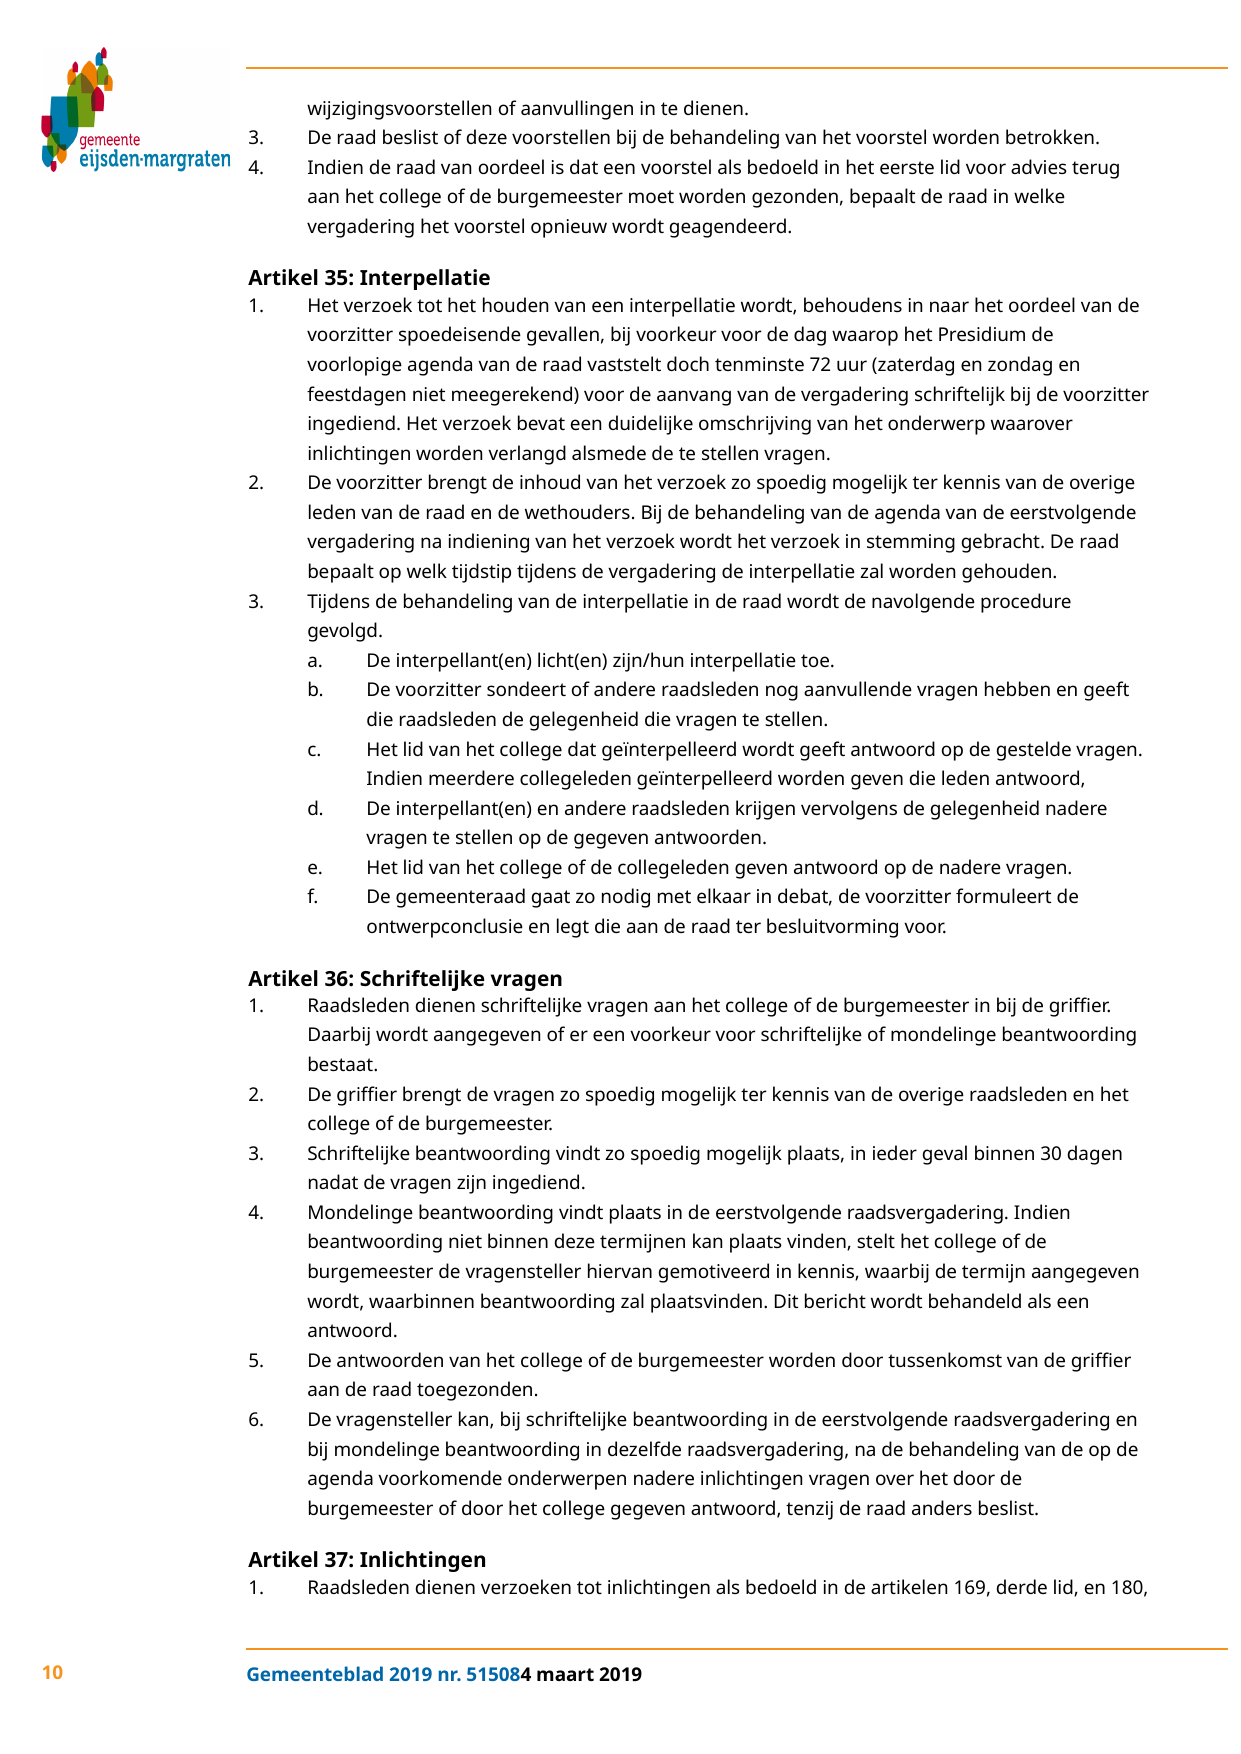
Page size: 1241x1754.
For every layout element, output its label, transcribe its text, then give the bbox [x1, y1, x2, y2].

picture [41, 47, 231, 172]
list Raadsleden dienen schriftelijke vragen aan het college of de burgemeester in bij de griffier. Daarbij wordt aangegeven of er een voorkeur voor schriftelijke of mondelinge beantwoording bestaat. [248, 992, 1152, 1077]
list Indien de raad van oordeel is dat een voorstel als bedoeld in het eerste lid voor advies terug aan het college of de burgemeester moet worden gezonden, bepaalt de raad in welke vergadering het voorstel opnieuw wordt geagendeerd. [248, 154, 1152, 239]
list De griffier brengt de vragen zo spoedig mogelijk ter kennis van de overige raadsleden en het college of de burgemeester. [248, 1081, 1152, 1136]
text Artikel 36: Schriftelijke vragen [248, 964, 1152, 992]
list Het verzoek tot het houden van een interpellatie wordt, behoudens in naar het oordeel van de voorzitter spoedeisende gevallen, bij voorkeur voor de dag waarop het Presidium de voorlopige agenda van de raad vaststelt doch tenminste 72 uur (zaterdag en zondag en feestdagen niet meegerekend) voor de aanvang van de vergadering schriftelijk bij de voorzitter ingediend. Het verzoek bevat een duidelijke omschrijving van het onderwerp waarover inlichtingen worden verlangd alsmede de te stellen vragen. [248, 292, 1152, 466]
list De interpellant(en) en andere raadsleden krijgen vervolgens de gelegenheid nadere vragen te stellen op de gegeven antwoorden. [307, 795, 1152, 850]
list Tijdens de behandeling van de interpellatie in de raad wordt de navolgende procedure gevolgd. [248, 588, 1152, 643]
list De voorzitter sondeert of andere raadsleden nog aanvullende vragen hebben en geeft die raadsleden de gelegenheid die vragen te stellen. [307, 677, 1152, 732]
text Artikel 35: Interpellatie [248, 263, 1152, 292]
list De voorzitter brengt de inhoud van het verzoek zo spoedig mogelijk ter kennis van de overige leden van de raad en de wethouders. Bij de behandeling van de agenda van de eerstvolgende vergadering na indiening van het verzoek wordt het verzoek in stemming gebracht. De raad bepaalt op welk tijdstip tijdens de vergadering de interpellatie zal worden gehouden. [248, 469, 1152, 584]
list Mondelinge beantwoording vindt plaats in de eerstvolgende raadsvergadering. Indien beantwoording niet binnen deze termijnen kan plaats vinden, stelt het college of de burgemeester de vragensteller hiervan gemotiveerd in kennis, waarbij de termijn aangegeven wordt, waarbinnen beantwoording zal plaatsvinden. Dit bericht wordt behandeld als een antwoord. [248, 1199, 1152, 1343]
list De antwoorden van het college of de burgemeester worden door tussenkomst van de griffier aan de raad toegezonden. [248, 1347, 1152, 1402]
list Raadsleden dienen verzoeken tot inlichtingen als bedoeld in de artikelen 169, derde lid, en 180, [248, 1574, 1152, 1599]
list De raad beslist of deze voorstellen bij de behandeling van het voorstel worden betrokken. [248, 124, 1152, 150]
list Het lid van het college of de collegeleden geven antwoord op de nadere vragen. [307, 854, 1152, 880]
list Het lid van het college dat geïnterpelleerd wordt geeft antwoord op de gestelde vragen. Indien meerdere collegeleden geïnterpelleerd worden geven die leden antwoord, [307, 736, 1152, 791]
text Artikel 37: Inlichtingen [248, 1545, 1152, 1574]
list De vragensteller kan, bij schriftelijke beantwoording in de eerstvolgende raadsvergadering en bij mondelinge beantwoording in dezelfde raadsvergadering, na de behandeling van de op de agenda voorkomende onderwerpen nadere inlichtingen vragen over het door de burgemeester of door het college gegeven antwoord, tenzij de raad anders beslist. [248, 1406, 1152, 1521]
list De gemeenteraad gaat zo nodig met elkaar in debat, de voorzitter formuleert de ontwerpconclusie en legt die aan de raad ter besluitvorming voor. [307, 884, 1152, 939]
list De interpellant(en) licht(en) zijn/hun interpellatie toe. [307, 647, 1152, 673]
list wijzigingsvoorstellen of aanvullingen in te dienen. [248, 95, 1152, 121]
list Schriftelijke beantwoording vindt zo spoedig mogelijk plaats, in ieder geval binnen 30 dagen nadat de vragen zijn ingediend. [248, 1140, 1152, 1195]
